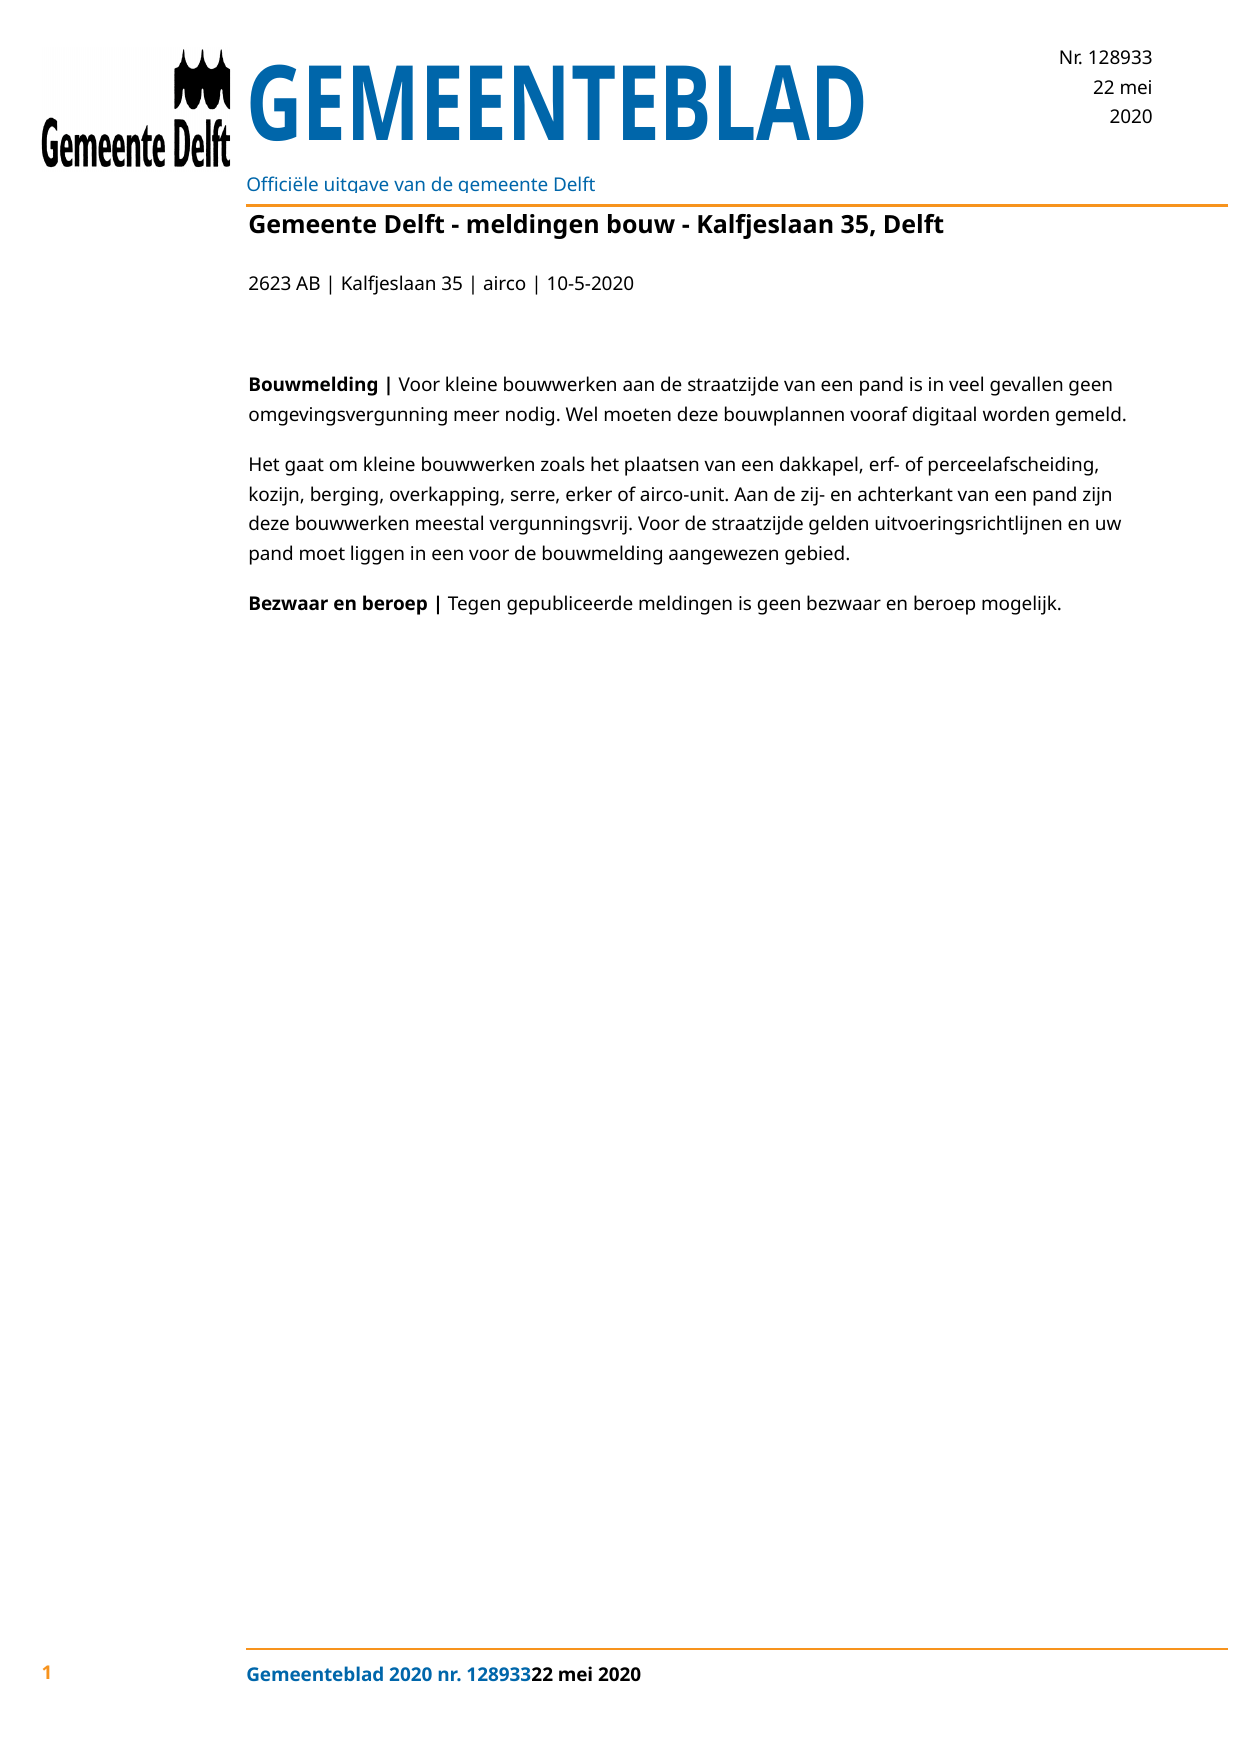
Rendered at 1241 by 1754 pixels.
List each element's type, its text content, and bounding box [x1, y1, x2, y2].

text Gemeente Delft - meldingen bouw - Kalfjeslaan 35, Delft [248, 207, 1152, 241]
text Het gaat om kleine bouwwerken zoals het plaatsen van een dakkapel, erf- of perceelafscheiding, kozijn, berging, overkapping, serre, erker of airco-unit. Aan de zij- en achterkant van een pand zijn deze bouwwerken meestal vergunningsvrij. Voor de straatzijde gelden uitvoeringsrichtlijnen en uw pand moet liggen in een voor de bouwmelding aangewezen gebied. [248, 451, 1152, 566]
text 2623 AB | Kalfjeslaan 35 | airco | 10-5-2020 [248, 270, 1152, 296]
picture [41, 47, 231, 172]
text Bezwaar en beroep | Tegen gepubliceerde meldingen is geen bezwaar en beroep mogelijk. [248, 590, 1152, 616]
text Bouwmelding | Voor kleine bouwwerken aan de straatzijde van een pand is in veel gevallen geen omgevingsvergunning meer nodig. Wel moeten deze bouwplannen vooraf digitaal worden gemeld. [248, 371, 1152, 426]
